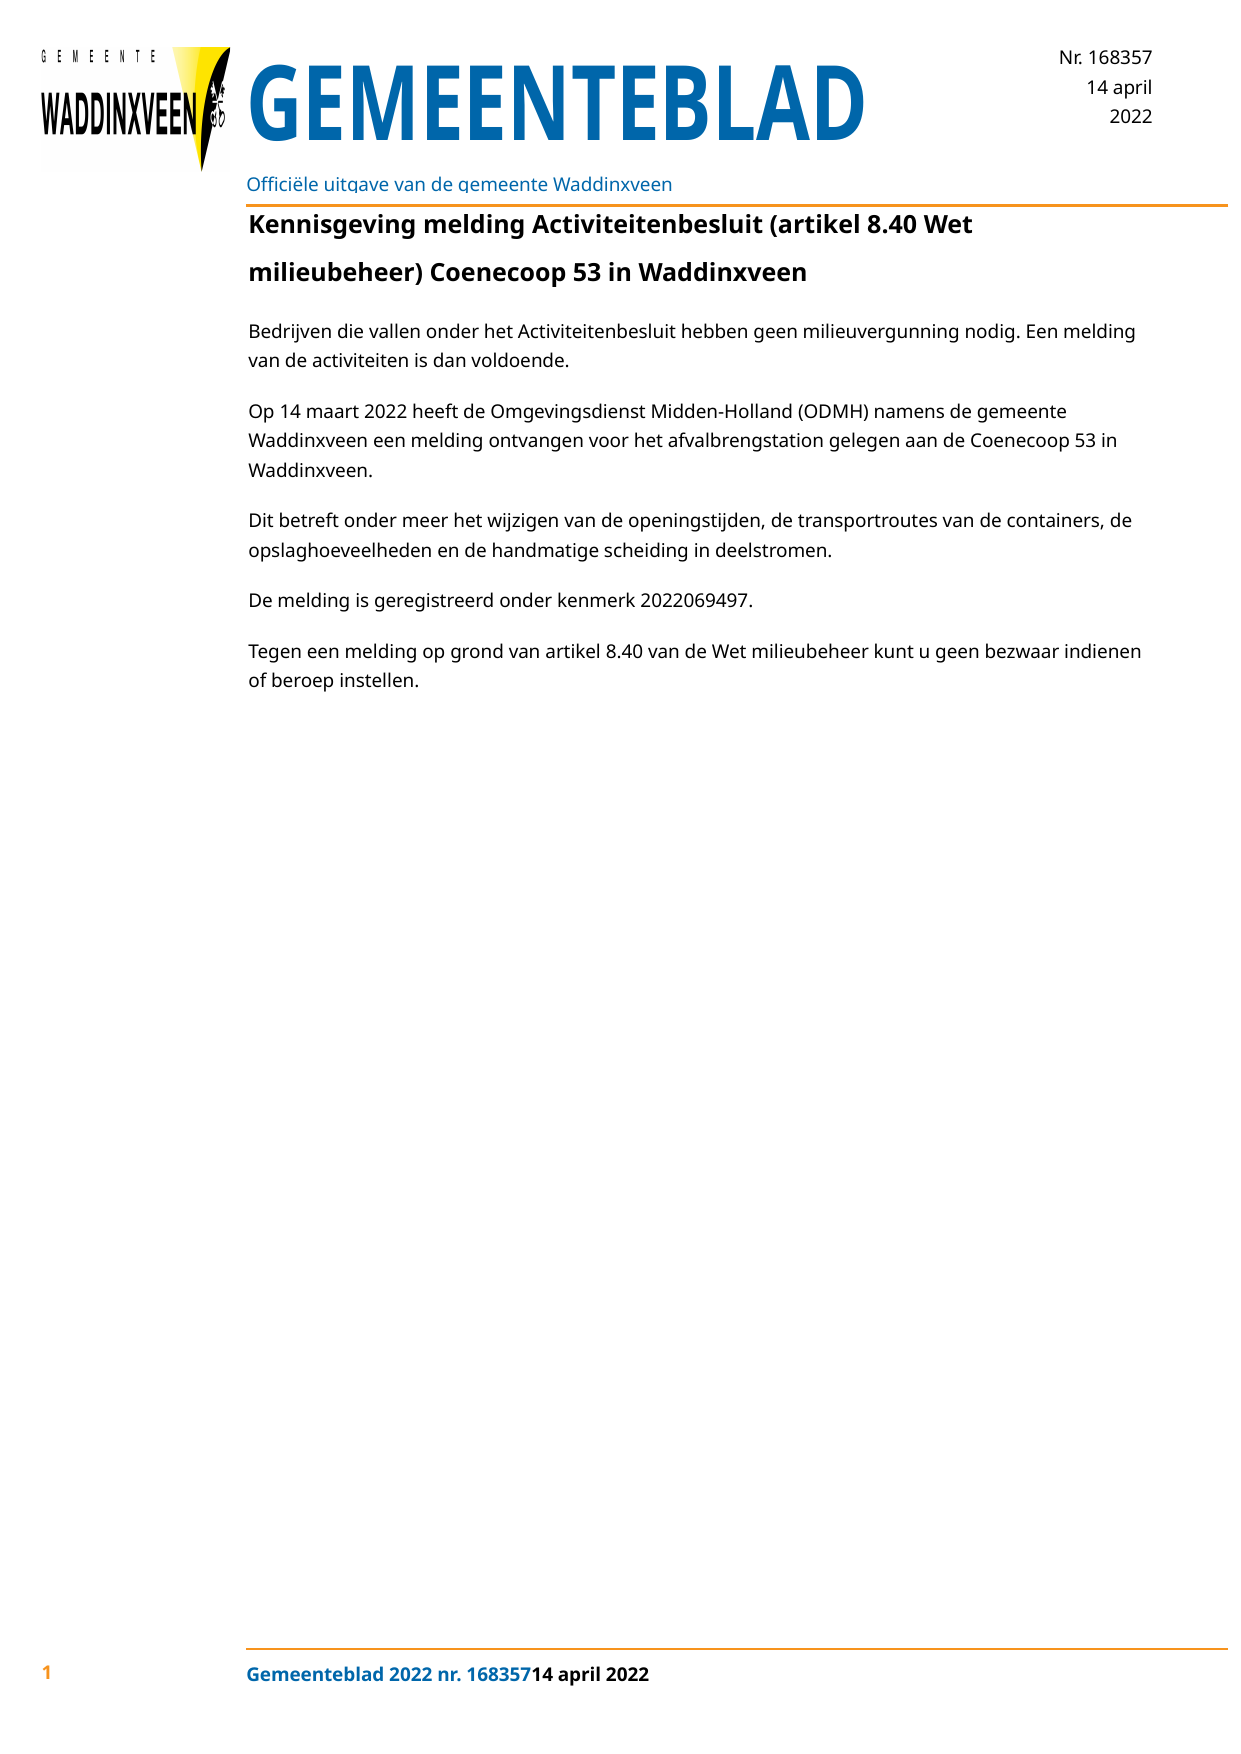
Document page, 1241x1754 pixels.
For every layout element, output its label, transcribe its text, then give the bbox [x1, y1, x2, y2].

text Dit betreft onder meer het wijzigen van de openingstijden, de transportroutes van de containers, de opslaghoeveelheden en de handmatige scheiding in deelstromen. [248, 507, 1152, 563]
text Bedrijven die vallen onder het Activiteitenbesluit hebben geen milieuvergunning nodig. Een melding van de activiteiten is dan voldoende. [248, 318, 1152, 373]
text Op 14 maart 2022 heeft de Omgevingsdienst Midden-Holland (ODMH) namens de gemeente Waddinxveen een melding ontvangen voor het afvalbrengstation gelegen aan de Coenecoop 53 in Waddinxveen. [248, 398, 1152, 483]
text Tegen een melding op grond van artikel 8.40 van de Wet milieubeheer kunt u geen bezwaar indienen of beroep instellen. [248, 638, 1152, 693]
picture [41, 47, 231, 172]
text Kennisgeving melding Activiteitenbesluit (artikel 8.40 Wet milieubeheer) Coenecoop 53 in Waddinxveen [248, 207, 1152, 288]
text De melding is geregistreerd onder kenmerk 2022069497. [248, 587, 1152, 613]
